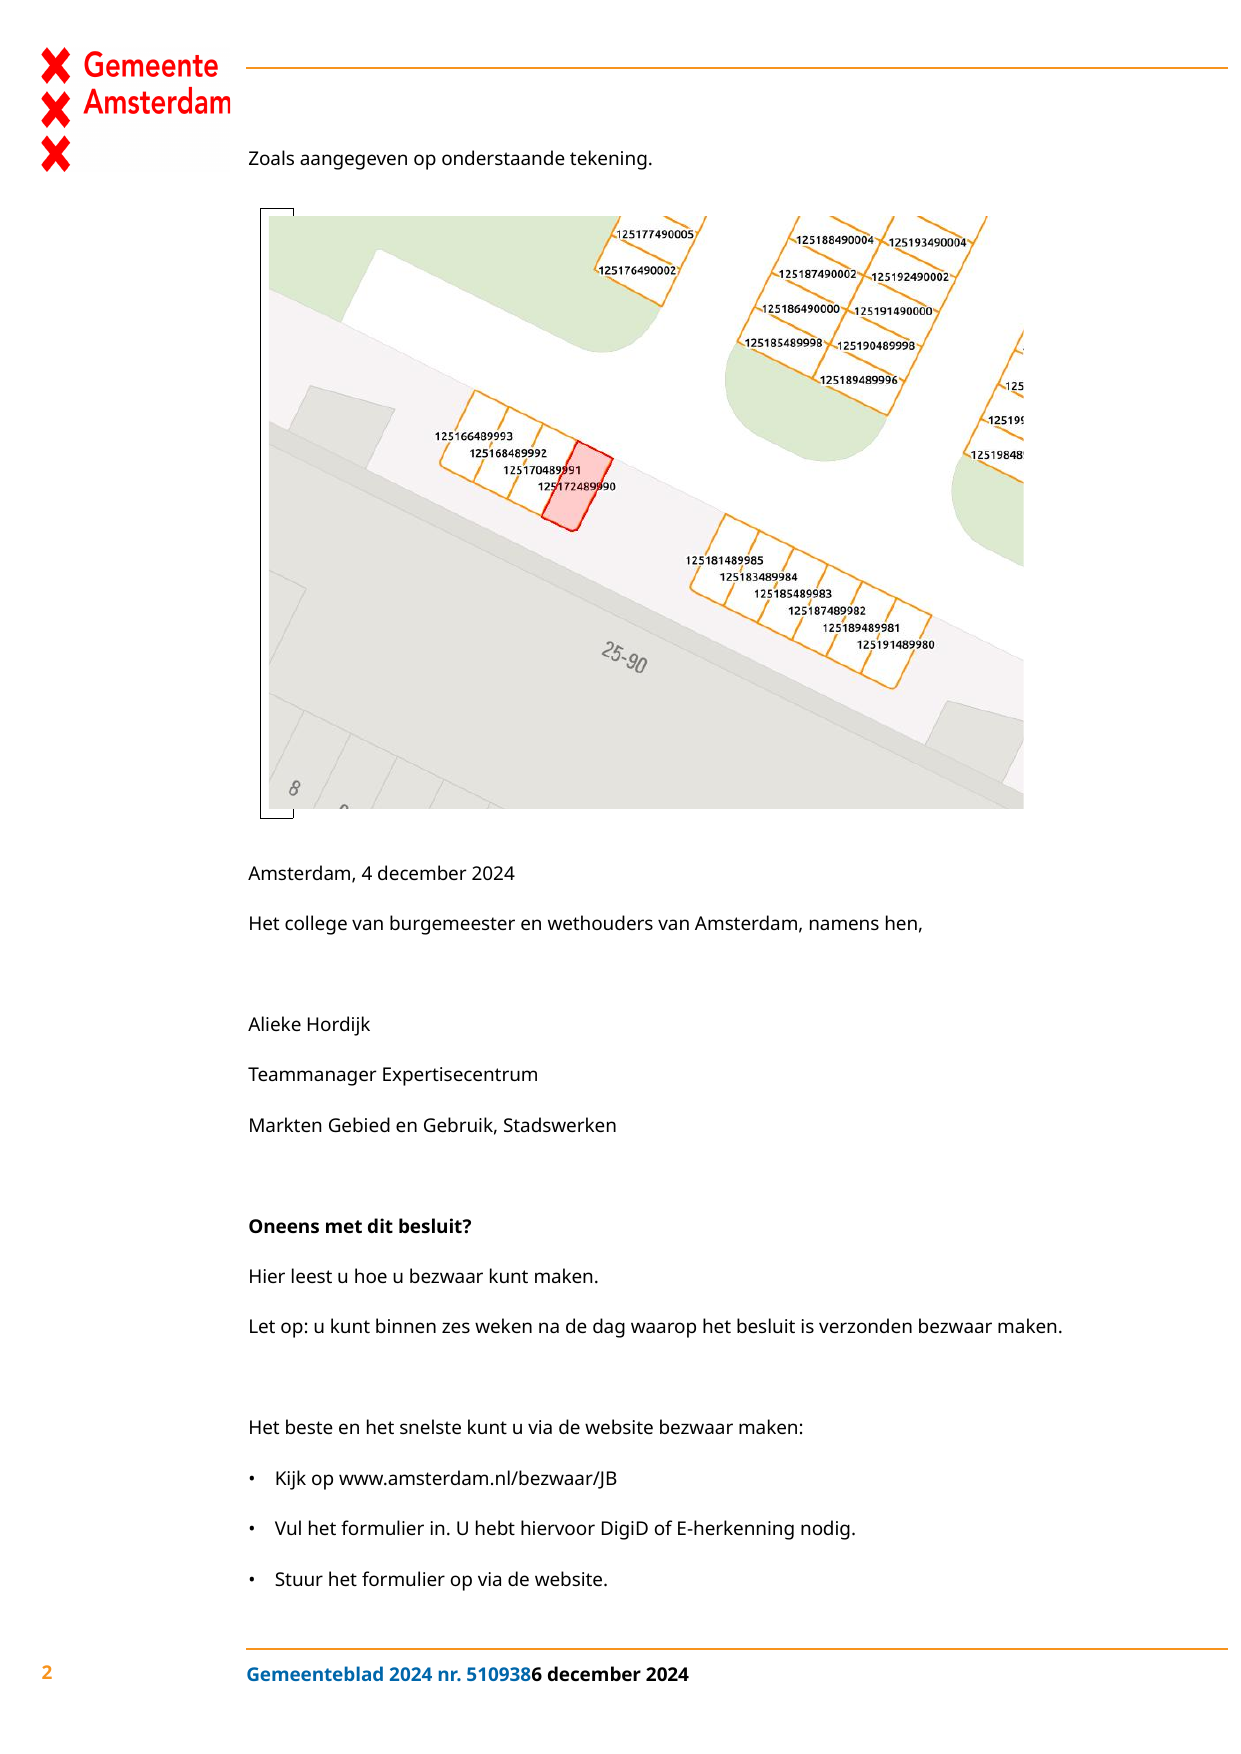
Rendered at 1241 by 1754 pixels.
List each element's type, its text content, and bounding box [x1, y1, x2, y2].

text Let op: u kunt binnen zes weken na de dag waarop het besluit is verzonden bezwaar maken. [248, 1314, 1152, 1339]
text • Vul het formulier in. U hebt hiervoor DigiD of E-herkenning nodig. [248, 1515, 1152, 1541]
text Het college van burgemeester en wethouders van Amsterdam, namens hen, [248, 910, 1152, 936]
text Teammanager Expertisecentrum [248, 1062, 1152, 1087]
text Hier leest u hoe u bezwaar kunt maken. [248, 1263, 1152, 1289]
text • Kijk op www.amsterdam.nl/bezwaar/JB [248, 1465, 1152, 1491]
text • Stuur het formulier op via de website. [248, 1566, 1152, 1591]
text Zoals aangegeven op onderstaande tekening. [248, 145, 1152, 171]
text Het beste en het snelste kunt u via de website bezwaar maken: [248, 1414, 1152, 1440]
text Amsterdam, 4 december 2024 [248, 860, 1152, 886]
picture [41, 47, 231, 172]
picture [268, 216, 1024, 809]
text Oneens met dit besluit? [248, 1213, 1152, 1238]
text Markten Gebied en Gebruik, Stadswerken [248, 1112, 1152, 1138]
text Alieke Hordijk [248, 1011, 1152, 1037]
